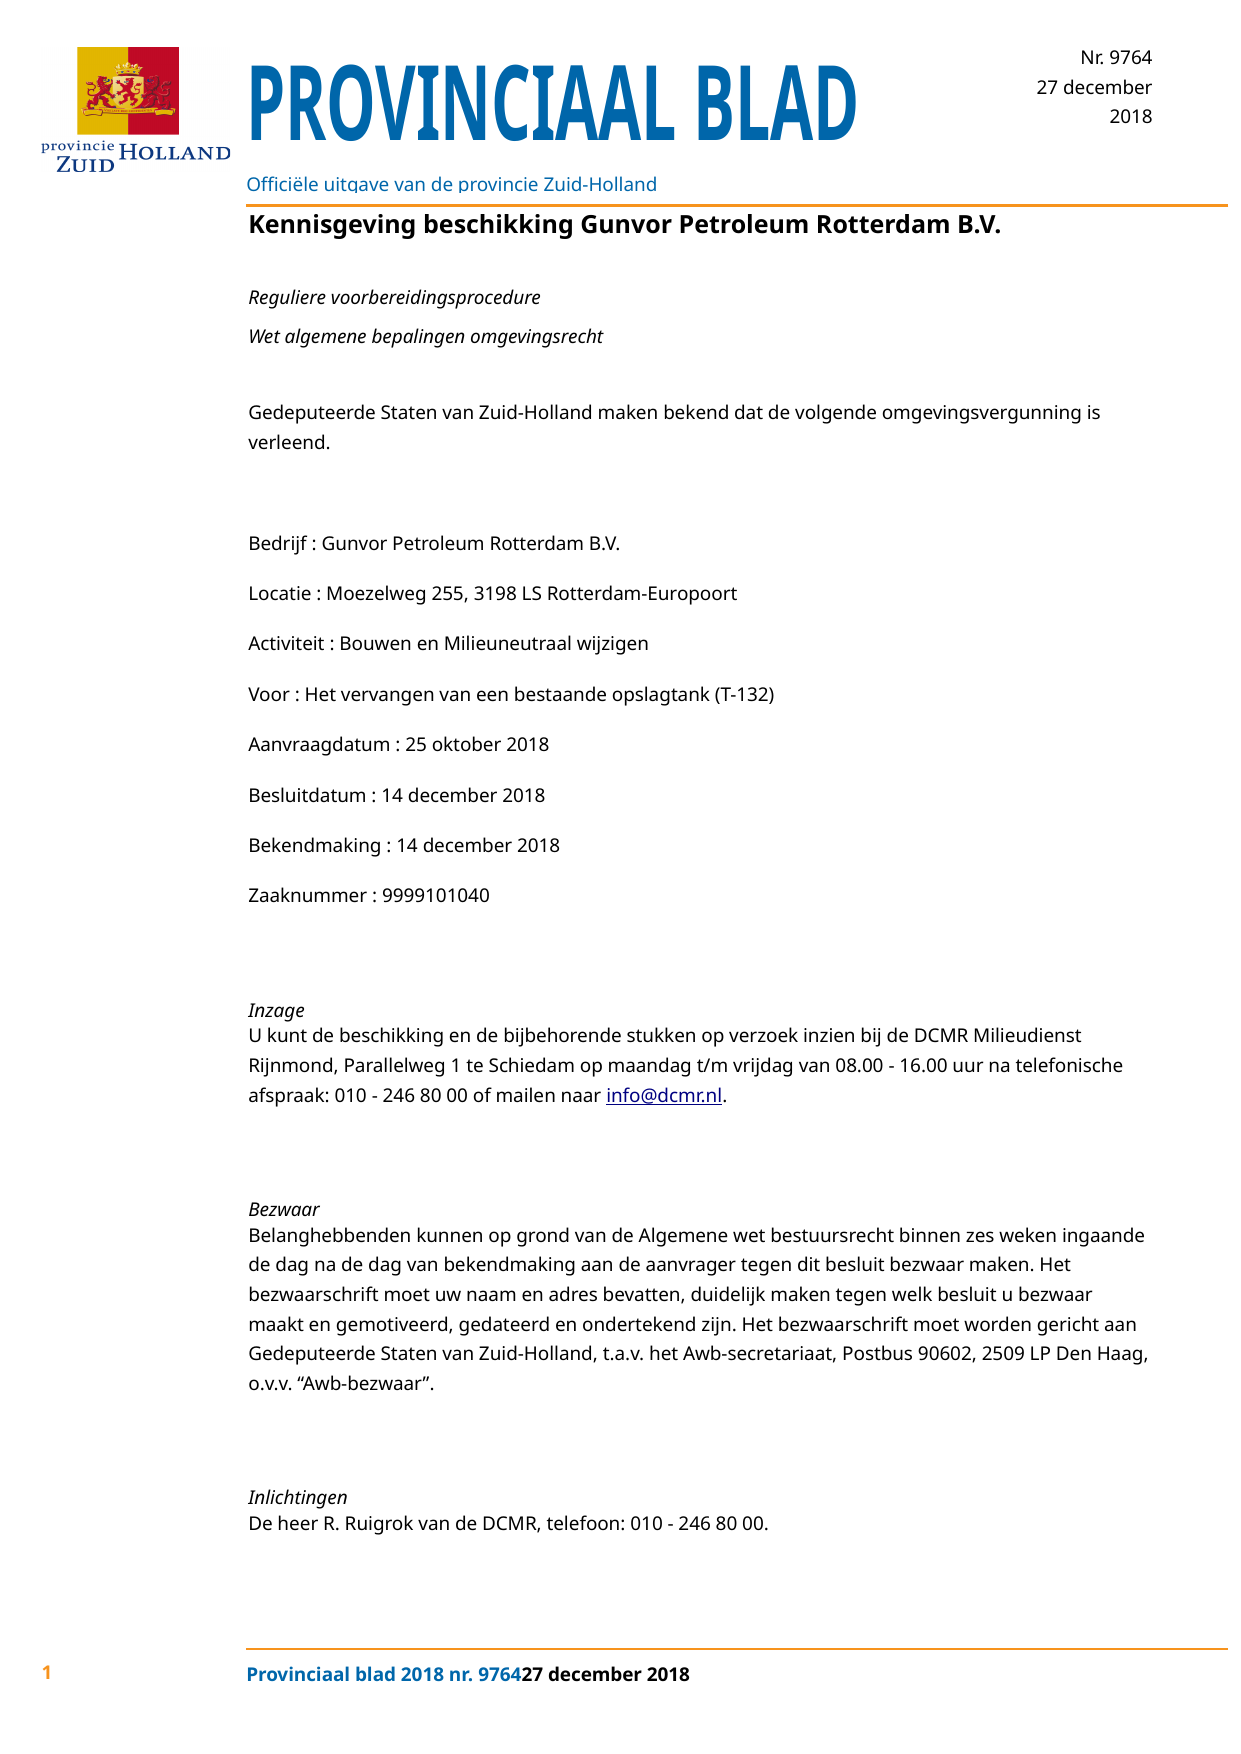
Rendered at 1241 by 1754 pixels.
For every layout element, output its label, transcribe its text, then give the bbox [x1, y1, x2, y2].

text Locatie : Moezelweg 255, 3198 LS Rotterdam-Europoort [248, 580, 1152, 606]
text Aanvraagdatum : 25 oktober 2018 [248, 731, 1152, 757]
text Belanghebbenden kunnen op grond van de Algemene wet bestuursrecht binnen zes weken ingaande de dag na de dag van bekendmaking aan de aanvrager tegen dit besluit bezwaar maken. Het bezwaarschrift moet uw naam en adres bevatten, duidelijk maken tegen welk besluit u bezwaar maakt en gemotiveerd, gedateerd en ondertekend zijn. Het bezwaarschrift moet worden gericht aan Gedeputeerde Staten van Zuid-Holland, t.a.v. het Awb-secretariaat, Postbus 90602, 2509 LP Den Haag, o.v.v. “Awb-bezwaar”. [248, 1222, 1152, 1396]
text Bezwaar [248, 1196, 1152, 1222]
text Bedrijf : Gunvor Petroleum Rotterdam B.V. [248, 530, 1152, 555]
text Voor : Het vervangen van een bestaande opslagtank (T-132) [248, 681, 1152, 707]
text U kunt de beschikking en de bijbehorende stukken op verzoek inzien bij de DCMR Milieudienst Rijnmond, Parallelweg 1 te Schiedam op maandag t/m vrijdag van 08.00 - 16.00 uur na telefonische afspraak: 010 - 246 80 00 of mailen naar info@dcmr.nl. [248, 1023, 1152, 1108]
text Activiteit : Bouwen en Milieuneutraal wijzigen [248, 631, 1152, 656]
text Kennisgeving beschikking Gunvor Petroleum Rotterdam B.V. [248, 207, 1152, 241]
text De heer R. Ruigrok van de DCMR, telefoon: 010 - 246 80 00. [248, 1510, 1152, 1536]
picture [41, 47, 231, 172]
text Bekendmaking : 14 december 2018 [248, 832, 1152, 858]
text Gedeputeerde Staten van Zuid-Holland maken bekend dat de volgende omgevingsvergunning is verleend. [248, 399, 1152, 454]
text Wet algemene bepalingen omgevingsrecht [248, 323, 1152, 349]
text Reguliere voorbereidingsprocedure [248, 284, 1152, 309]
text Besluitdatum : 14 december 2018 [248, 782, 1152, 807]
text Inlichtingen [248, 1484, 1152, 1510]
text Zaaknummer : 9999101040 [248, 883, 1152, 908]
text Inzage [248, 997, 1152, 1023]
